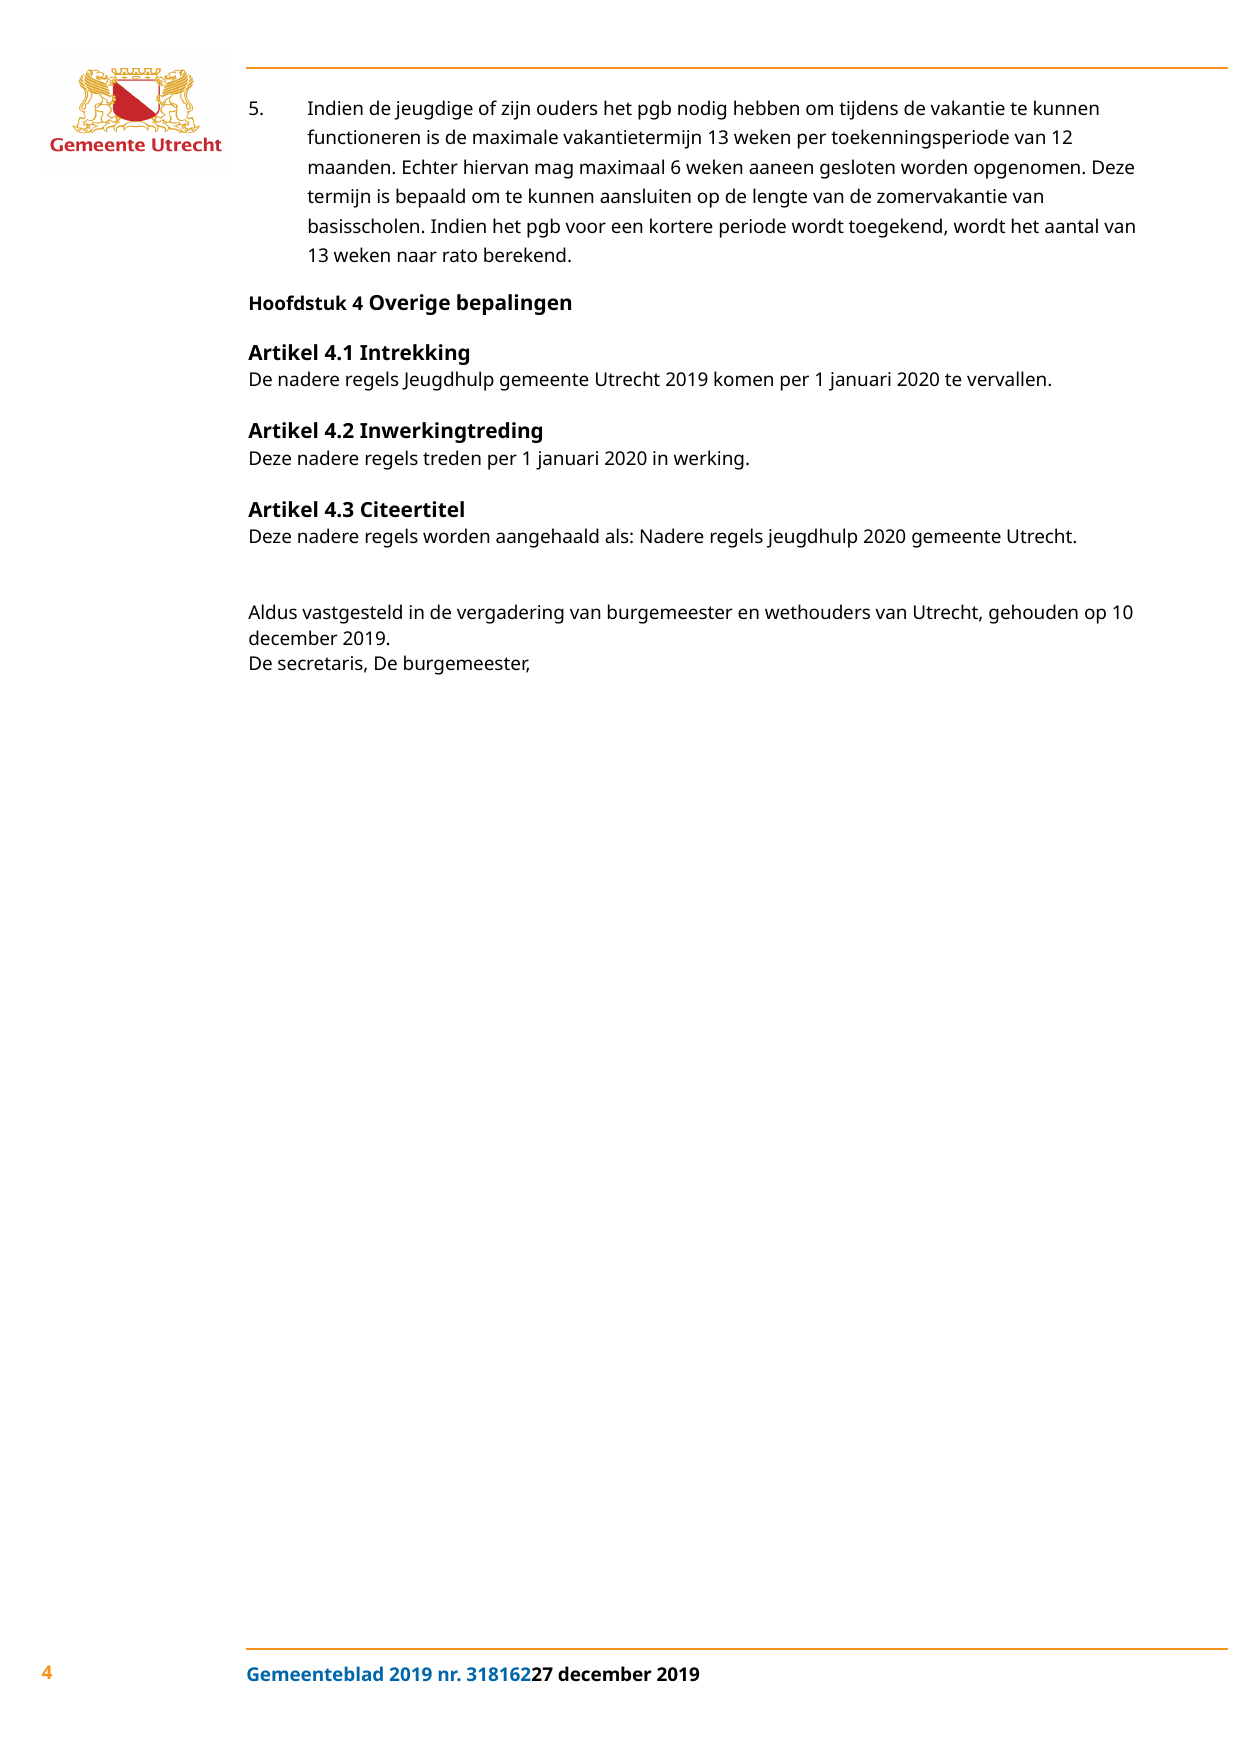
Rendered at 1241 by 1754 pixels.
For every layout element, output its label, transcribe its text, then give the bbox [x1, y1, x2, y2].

text Deze nadere regels treden per 1 januari 2020 in werking. [248, 445, 1152, 471]
text Aldus vastgesteld in de vergadering van burgemeester en wethouders van Utrecht, gehouden op 10 december 2019. [248, 599, 1152, 650]
text Artikel 4.1 Intrekking [248, 338, 1152, 366]
picture [41, 47, 231, 172]
list Indien de jeugdige of zijn ouders het pgb nodig hebben om tijdens de vakantie te kunnen functioneren is de maximale vakantietermijn 13 weken per toekenningsperiode van 12 maanden. Echter hiervan mag maximaal 6 weken aaneen gesloten worden opgenomen. Deze termijn is bepaald om te kunnen aansluiten op de lengte van de zomervakantie van basisscholen. Indien het pgb voor een kortere periode wordt toegekend, wordt het aantal van 13 weken naar rato berekend. [248, 95, 1152, 268]
text De secretaris, De burgemeester, [248, 650, 1152, 676]
text Hoofdstuk 4 Overige bepalingen [248, 288, 1152, 317]
text Deze nadere regels worden aangehaald als: Nadere regels jeugdhulp 2020 gemeente Utrecht. [248, 524, 1152, 549]
text De nadere regels Jeugdhulp gemeente Utrecht 2019 komen per 1 januari 2020 te vervallen. [248, 366, 1152, 392]
text Artikel 4.2 Inwerkingtreding [248, 416, 1152, 445]
text Artikel 4.3 Citeertitel [248, 495, 1152, 524]
